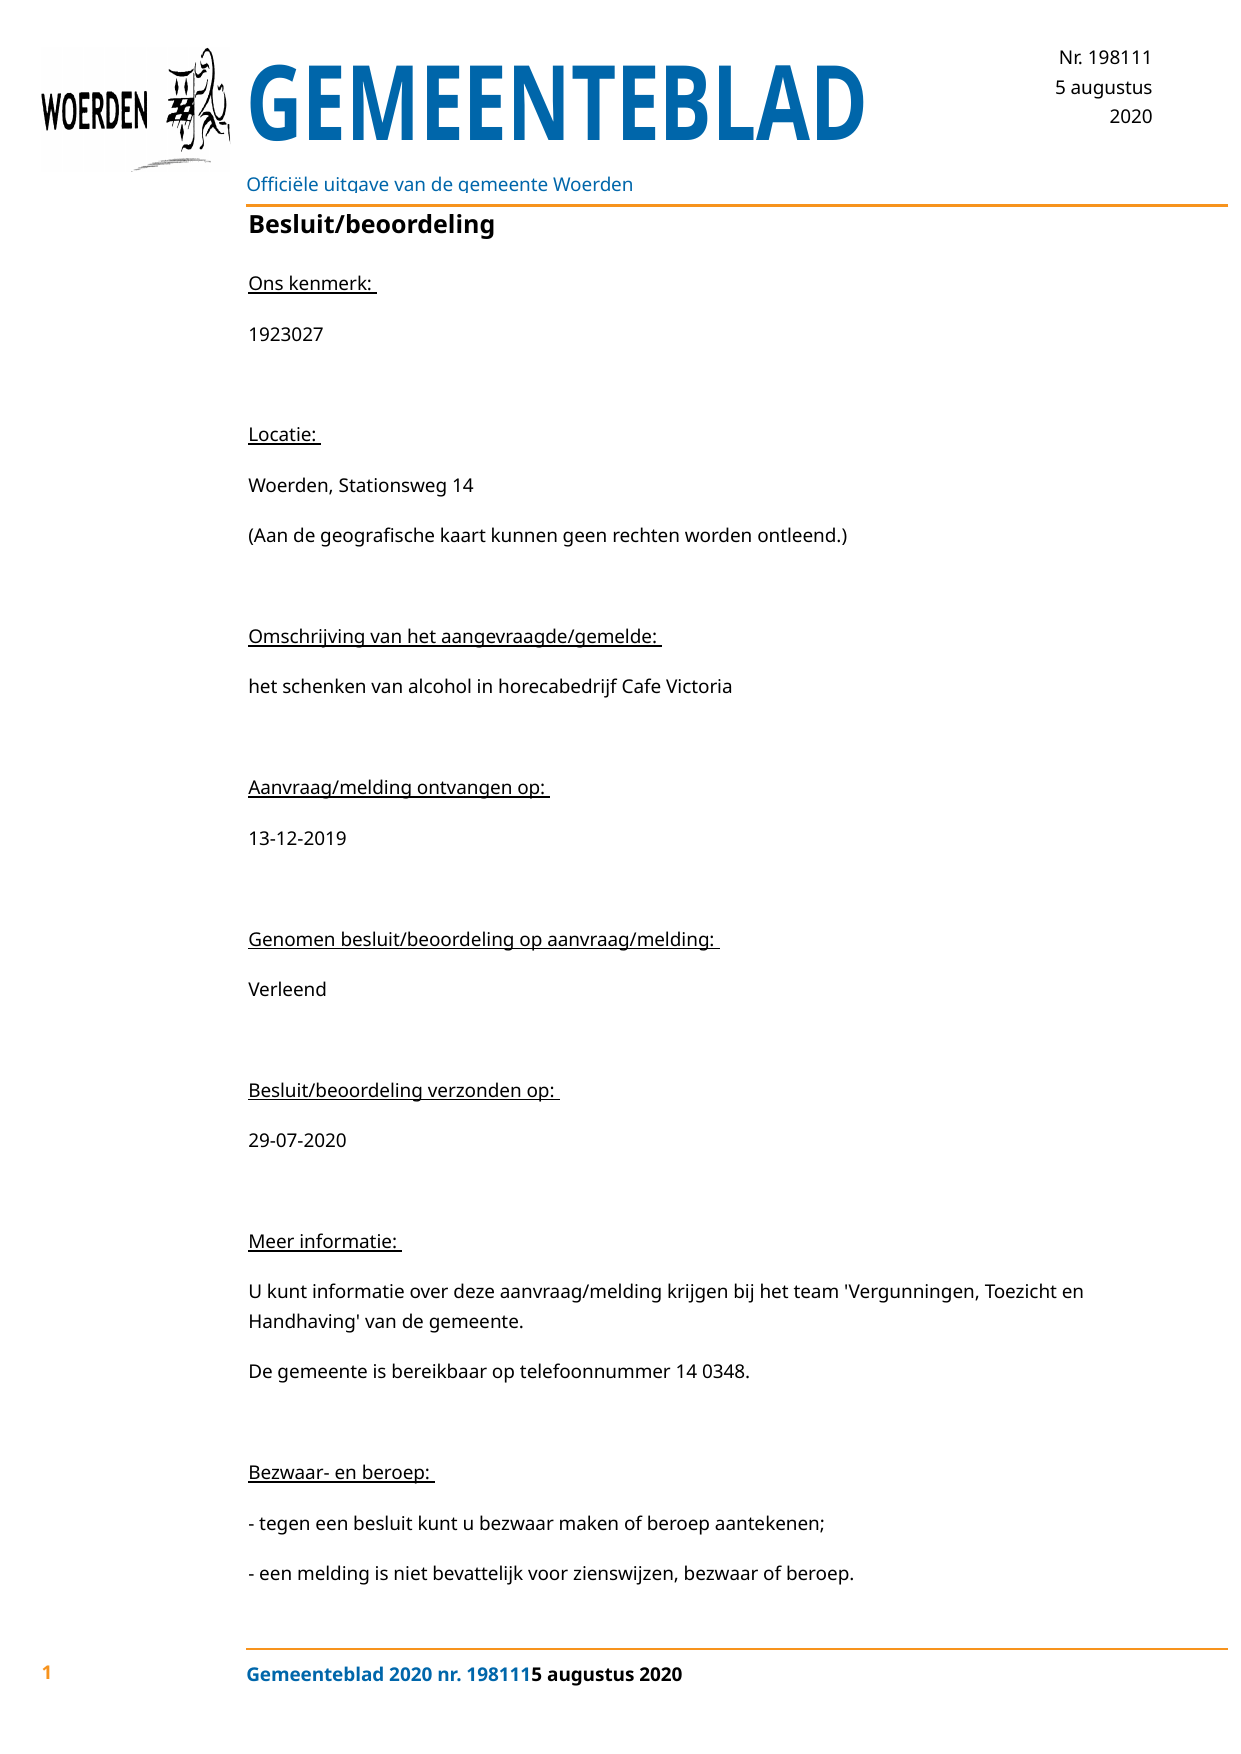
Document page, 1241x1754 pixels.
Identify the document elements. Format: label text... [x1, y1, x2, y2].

text - tegen een besluit kunt u bezwaar maken of beroep aantekenen; [248, 1510, 1152, 1536]
text Locatie: [248, 422, 1152, 447]
text De gemeente is bereikbaar op telefoonnummer 14 0348. [248, 1359, 1152, 1384]
text Bezwaar- en beroep: [248, 1459, 1152, 1485]
text Verleend [248, 976, 1152, 1002]
text Genomen besluit/beoordeling op aanvraag/melding: [248, 926, 1152, 951]
text 29-07-2020 [248, 1127, 1152, 1153]
text Besluit/beoordeling verzonden op: [248, 1077, 1152, 1103]
text Besluit/beoordeling [248, 207, 1152, 241]
text het schenken van alcohol in horecabedrijf Cafe Victoria [248, 674, 1152, 699]
text Meer informatie: [248, 1228, 1152, 1254]
text 1923027 [248, 321, 1152, 346]
text - een melding is niet bevattelijk voor zienswijzen, bezwaar of beroep. [248, 1560, 1152, 1586]
text Woerden, Stationsweg 14 [248, 472, 1152, 498]
picture [41, 47, 231, 172]
text Aanvraag/melding ontvangen op: [248, 774, 1152, 800]
text 13-12-2019 [248, 825, 1152, 851]
text U kunt informatie over deze aanvraag/melding krijgen bij het team 'Vergunningen, Toezicht en Handhaving' van de gemeente. [248, 1279, 1152, 1334]
text Ons kenmerk: [248, 270, 1152, 296]
text Omschrijving van het aangevraagde/gemelde: [248, 623, 1152, 649]
text (Aan de geografische kaart kunnen geen rechten worden ontleend.) [248, 522, 1152, 548]
